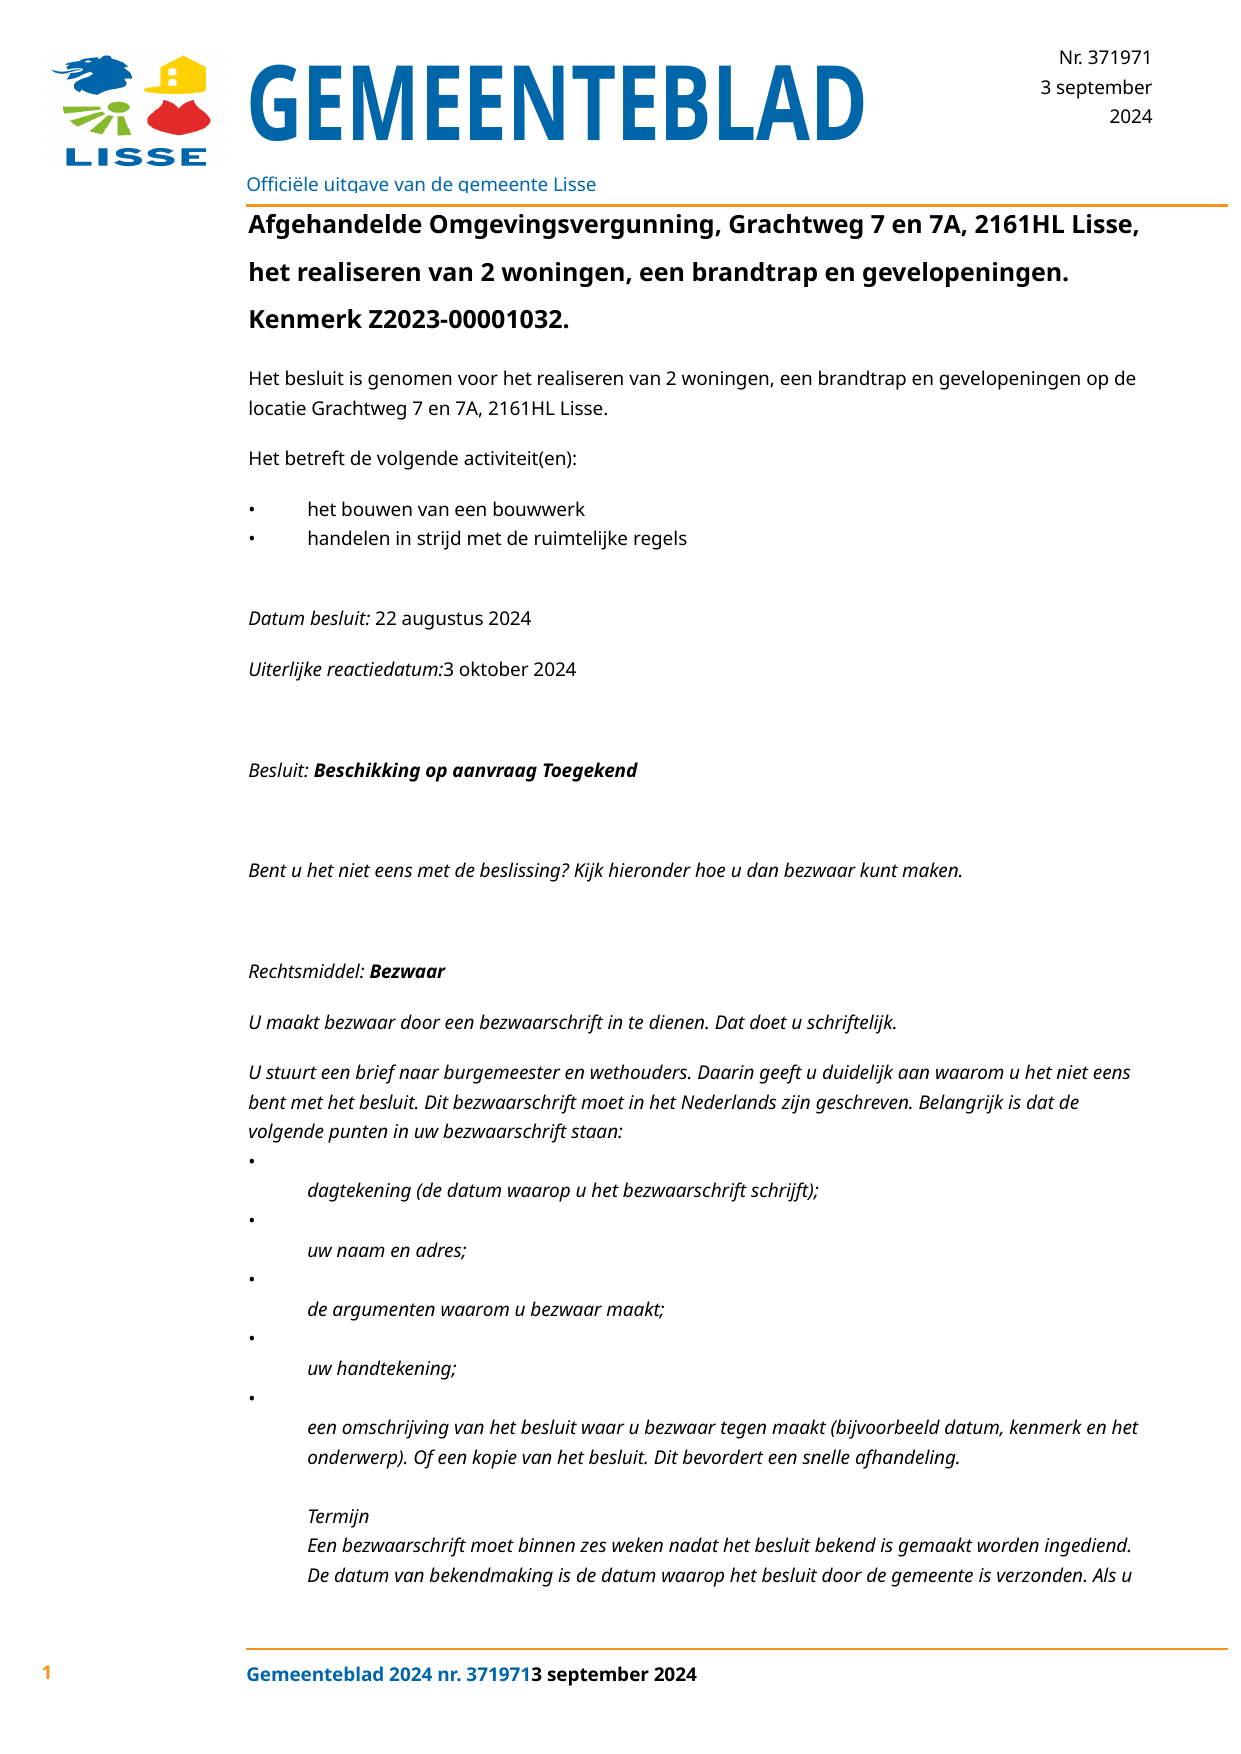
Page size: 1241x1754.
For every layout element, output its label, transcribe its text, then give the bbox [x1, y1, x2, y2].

text Uiterlijke reactiedatum:3 oktober 2024 [248, 656, 1152, 682]
list Een bezwaarschrift moet binnen zes weken nadat het besluit bekend is gemaakt worden ingediend. De datum van bekendmaking is de datum waarop het besluit door de gemeente is verzonden. Als u [248, 1533, 1152, 1588]
text Bent u het niet eens met de beslissing? Kijk hieronder hoe u dan bezwaar kunt maken. [248, 858, 1152, 883]
list Termijn [248, 1503, 1152, 1529]
picture [41, 47, 231, 172]
text Datum besluit: 22 augustus 2024 [248, 606, 1152, 631]
text Afgehandelde Omgevingsvergunning, Grachtweg 7 en 7A, 2161HL Lisse, het realiseren van 2 woningen, een brandtrap en gevelopeningen. Kenmerk Z2023-00001032. [248, 207, 1152, 336]
text U stuurt een brief naar burgemeester en wethouders. Daarin geeft u duidelijk aan waarom u het niet eens bent met het besluit. Dit bezwaarschrift moet in het Nederlands zijn geschreven. Belangrijk is dat de volgende punten in uw bezwaarschrift staan: [248, 1059, 1152, 1144]
list het bouwen van een bouwwerk [248, 496, 1152, 522]
list handelen in strijd met de ruimtelijke regels [248, 526, 1152, 551]
list uw naam en adres; [248, 1237, 1152, 1262]
text U maakt bezwaar door een bezwaarschrift in te dienen. Dat doet u schriftelijk. [248, 1009, 1152, 1034]
text Het betreft de volgende activiteit(en): [248, 446, 1152, 471]
list de argumenten waarom u bezwaar maakt; [248, 1296, 1152, 1322]
text Het besluit is genomen voor het realiseren van 2 woningen, een brandtrap en gevelopeningen op de locatie Grachtweg 7 en 7A, 2161HL Lisse. [248, 366, 1152, 421]
list uw handtekening; [248, 1355, 1152, 1381]
text Besluit: Beschikking op aanvraag Toegekend [248, 757, 1152, 782]
list een omschrijving van het besluit waar u bezwaar tegen maakt (bijvoorbeeld datum, kenmerk en het onderwerp). Of een kopie van het besluit. Dit bevordert een snelle afhandeling. [248, 1414, 1152, 1469]
list dagtekening (de datum waarop u het bezwaarschrift schrijft); [248, 1178, 1152, 1203]
text Rechtsmiddel: Bezwaar [248, 958, 1152, 984]
